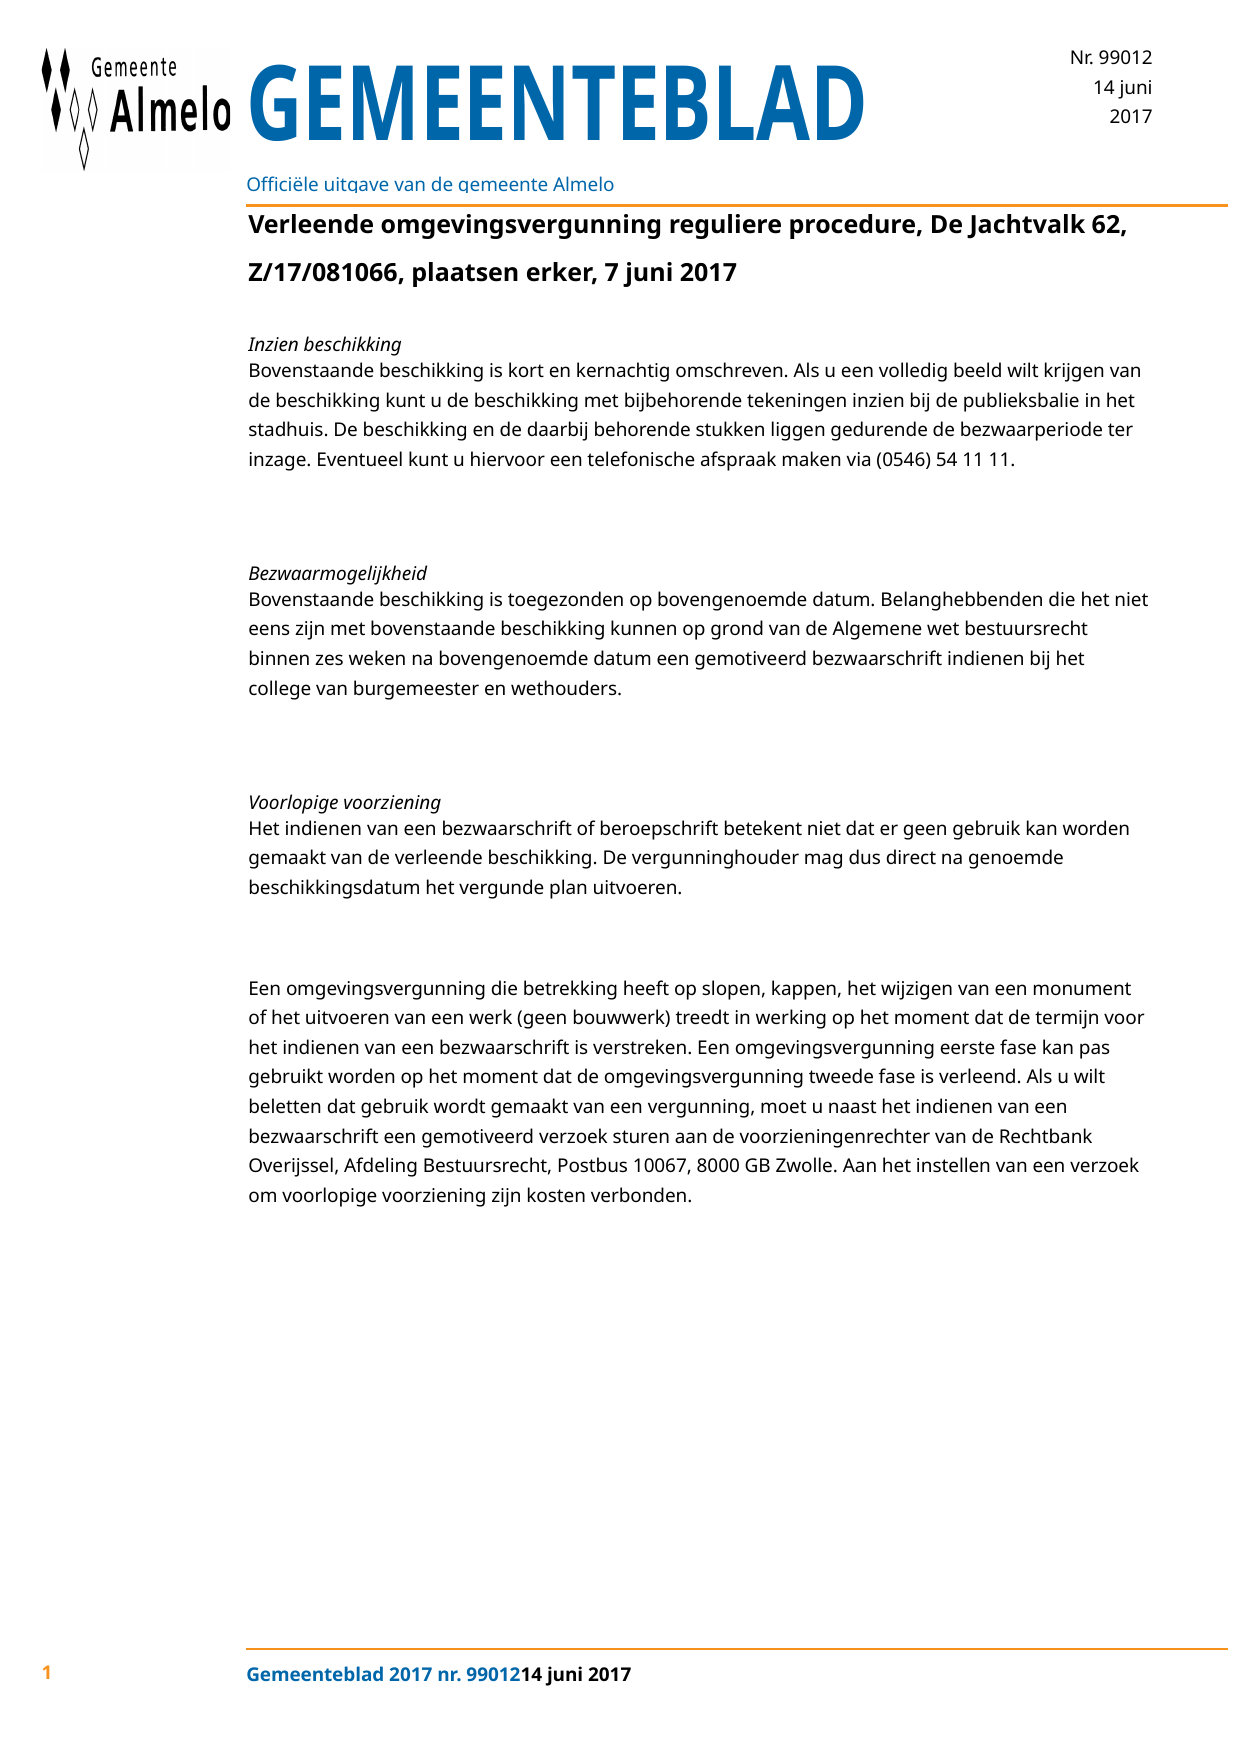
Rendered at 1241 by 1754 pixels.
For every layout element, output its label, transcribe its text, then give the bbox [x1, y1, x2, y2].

text Bovenstaande beschikking is kort en kernachtig omschreven. Als u een volledig beeld wilt krijgen van de beschikking kunt u de beschikking met bijbehorende tekeningen inzien bij de publieksbalie in het stadhuis. De beschikking en de daarbij behorende stukken liggen gedurende de bezwaarperiode ter inzage. Eventueel kunt u hiervoor een telefonische afspraak maken via (0546) 54 11 11. [248, 357, 1152, 472]
text Verleende omgevingsvergunning reguliere procedure, De Jachtvalk 62, Z/17/081066, plaatsen erker, 7 juni 2017 [248, 207, 1152, 288]
picture [41, 47, 231, 172]
text Een omgevingsvergunning die betrekking heeft op slopen, kappen, het wijzigen van een monument of het uitvoeren van een werk (geen bouwwerk) treedt in werking op het moment dat de termijn voor het indienen van een bezwaarschrift is verstreken. Een omgevingsvergunning eerste fase kan pas gebruikt worden op het moment dat de omgevingsvergunning tweede fase is verleend. Als u wilt beletten dat gebruik wordt gemaakt van een vergunning, moet u naast het indienen van een bezwaarschrift een gemotiveerd verzoek sturen aan de voorzieningenrechter van de Rechtbank Overijssel, Afdeling Bestuursrecht, Postbus 10067, 8000 GB Zwolle. Aan het instellen van een verzoek om voorlopige voorziening zijn kosten verbonden. [248, 975, 1152, 1208]
text Voorlopige voorziening [248, 789, 1152, 815]
text Bezwaarmogelijkheid [248, 560, 1152, 586]
text Inzien beschikking [248, 331, 1152, 357]
text Bovenstaande beschikking is toegezonden op bovengenoemde datum. Belanghebbenden die het niet eens zijn met bovenstaande beschikking kunnen op grond van de Algemene wet bestuursrecht binnen zes weken na bovengenoemde datum een gemotiveerd bezwaarschrift indienen bij het college van burgemeester en wethouders. [248, 586, 1152, 701]
text Het indienen van een bezwaarschrift of beroepschrift betekent niet dat er geen gebruik kan worden gemaakt van de verleende beschikking. De vergunninghouder mag dus direct na genoemde beschikkingsdatum het vergunde plan uitvoeren. [248, 815, 1152, 900]
